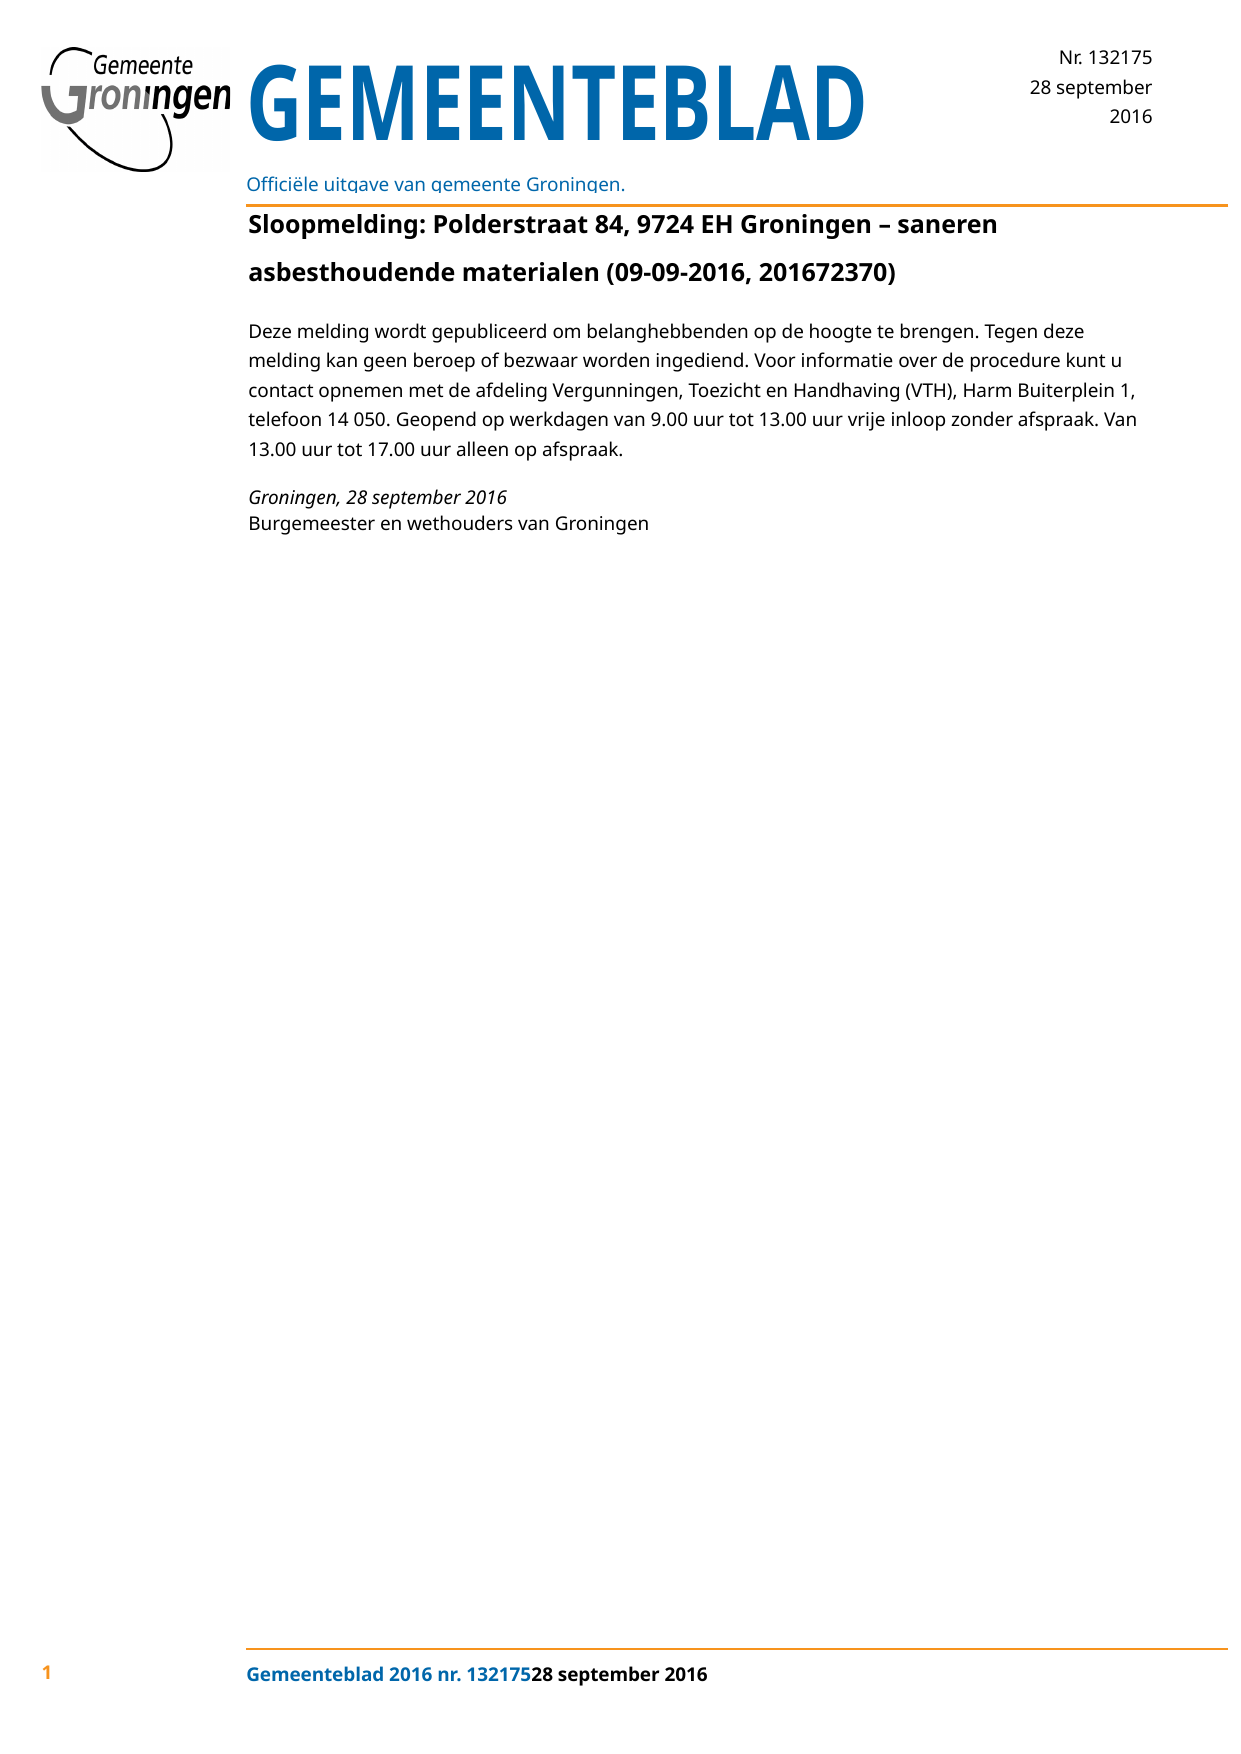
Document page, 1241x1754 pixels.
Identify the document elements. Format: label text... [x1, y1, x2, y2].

picture [41, 47, 231, 172]
text Burgemeester en wethouders van Groningen [248, 510, 1152, 536]
text Deze melding wordt gepubliceerd om belanghebbenden op de hoogte te brengen. Tegen deze melding kan geen beroep of bezwaar worden ingediend. Voor informatie over de procedure kunt u contact opnemen met de afdeling Vergunningen, Toezicht en Handhaving (VTH), Harm Buiterplein 1, telefoon 14 050. Geopend op werkdagen van 9.00 uur tot 13.00 uur vrije inloop zonder afspraak. Van 13.00 uur tot 17.00 uur alleen op afspraak. [248, 318, 1152, 462]
text Groningen, 28 september 2016 [248, 484, 1152, 510]
text Sloopmelding: Polderstraat 84, 9724 EH Groningen – saneren asbesthoudende materialen (09-09-2016, 201672370) [248, 207, 1152, 288]
